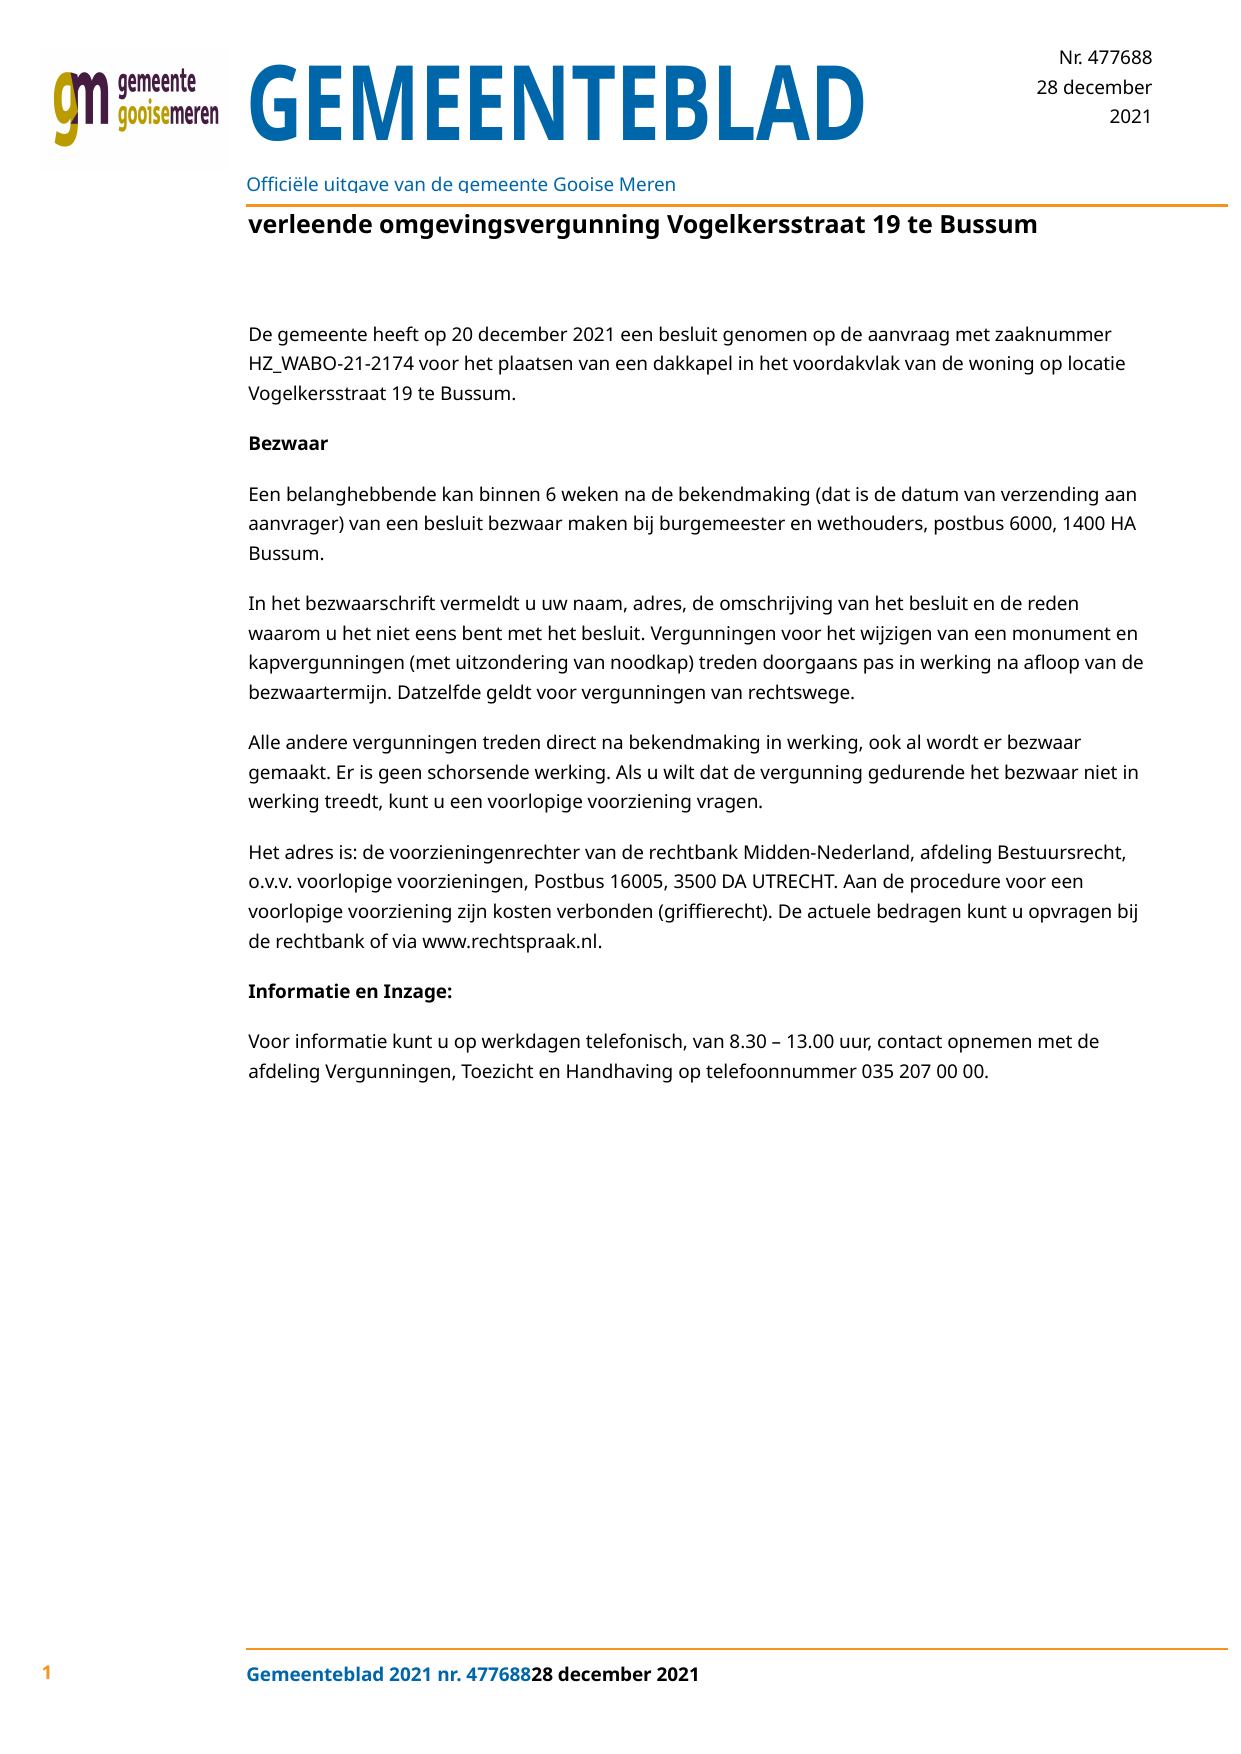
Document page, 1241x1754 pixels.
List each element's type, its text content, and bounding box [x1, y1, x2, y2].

text verleende omgevingsvergunning Vogelkersstraat 19 te Bussum [248, 207, 1152, 241]
text Bezwaar [248, 430, 1152, 456]
text Een belanghebbende kan binnen 6 weken na de bekendmaking (dat is de datum van verzending aan aanvrager) van een besluit bezwaar maken bij burgemeester en wethouders, postbus 6000, 1400 HA Bussum. [248, 481, 1152, 566]
text In het bezwaarschrift vermeldt u uw naam, adres, de omschrijving van het besluit en de reden waarom u het niet eens bent met het besluit. Vergunningen voor het wijzigen van een monument en kapvergunningen (met uitzondering van noodkap) treden doorgaans pas in werking na afloop van de bezwaartermijn. Datzelfde geldt voor vergunningen van rechtswege. [248, 590, 1152, 705]
text Alle andere vergunningen treden direct na bekendmaking in werking, ook al wordt er bezwaar gemaakt. Er is geen schorsende werking. Als u wilt dat de vergunning gedurende het bezwaar niet in werking treedt, kunt u een voorlopige voorziening vragen. [248, 729, 1152, 814]
text Informatie en Inzage: [248, 978, 1152, 1004]
picture [41, 47, 231, 172]
text Het adres is: de voorzieningenrechter van de rechtbank Midden-Nederland, afdeling Bestuursrecht, o.v.v. voorlopige voorzieningen, Postbus 16005, 3500 DA UTRECHT. Aan de procedure voor een voorlopige voorziening zijn kosten verbonden (griffierecht). De actuele bedragen kunt u opvragen bij de rechtbank of via www.rechtspraak.nl. [248, 839, 1152, 953]
text Voor informatie kunt u op werkdagen telefonisch, van 8.30 – 13.00 uur, contact opnemen met de afdeling Vergunningen, Toezicht en Handhaving op telefoonnummer 035 207 00 00. [248, 1029, 1152, 1084]
text De gemeente heeft op 20 december 2021 een besluit genomen op de aanvraag met zaaknummer HZ_WABO-21-2174 voor het plaatsen van een dakkapel in het voordakvlak van de woning op locatie Vogelkersstraat 19 te Bussum. [248, 321, 1152, 406]
